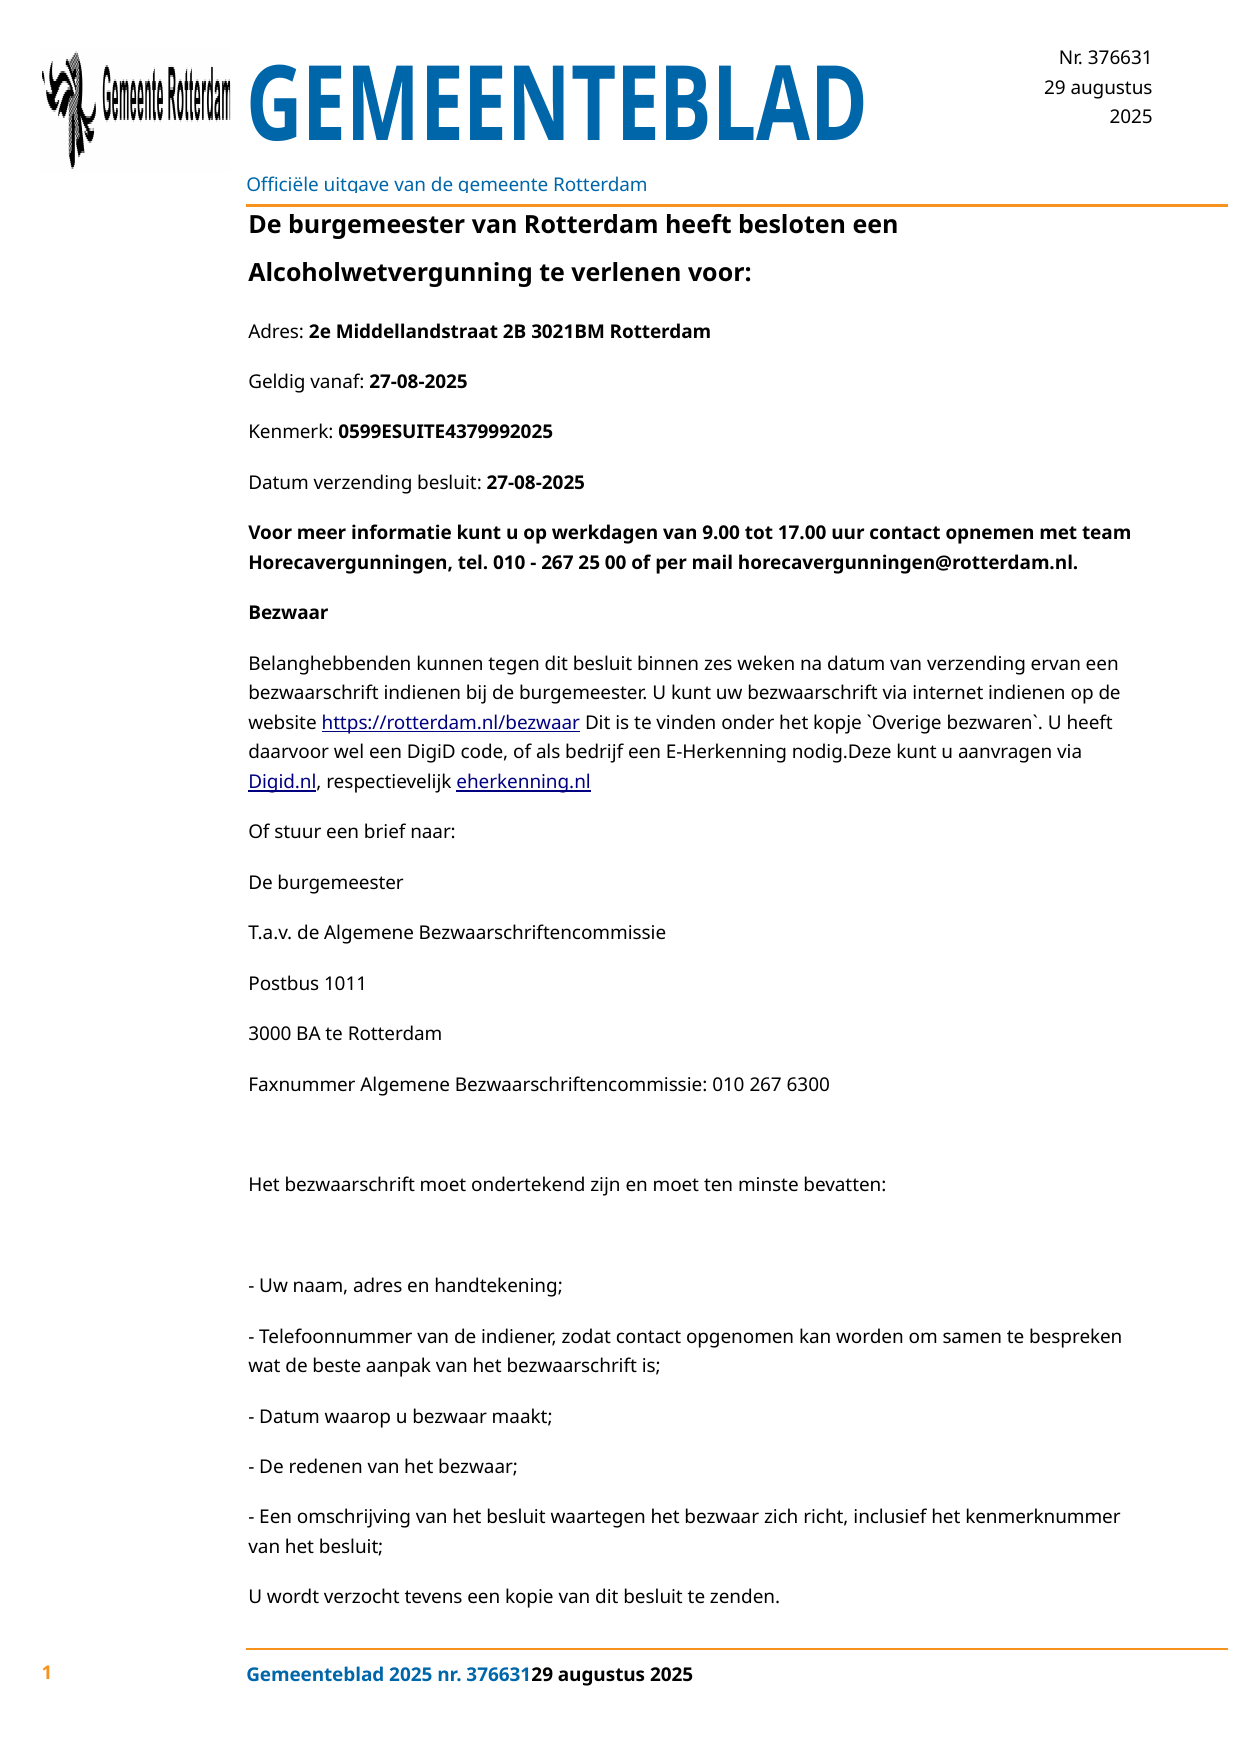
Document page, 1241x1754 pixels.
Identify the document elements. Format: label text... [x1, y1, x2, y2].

text - Datum waarop u bezwaar maakt; [248, 1403, 1152, 1429]
text U wordt verzocht tevens een kopie van dit besluit te zenden. [248, 1584, 1152, 1609]
text T.a.v. de Algemene Bezwaarschriftencommissie [248, 919, 1152, 945]
text Kenmerk: 0599ESUITE4379992025 [248, 419, 1152, 444]
text - Telefoonnummer van de indiener, zodat contact opgenomen kan worden om samen te bespreken wat de beste aanpak van het bezwaarschrift is; [248, 1323, 1152, 1378]
text Postbus 1011 [248, 970, 1152, 996]
text Bezwaar [248, 599, 1152, 625]
text Adres: 2e Middellandstraat 2B 3021BM Rotterdam [248, 318, 1152, 344]
text - Uw naam, adres en handtekening; [248, 1272, 1152, 1298]
text Voor meer informatie kunt u op werkdagen van 9.00 tot 17.00 uur contact opnemen met team Horecavergunningen, tel. 010 - 267 25 00 of per mail horecavergunningen@rotterdam.nl. [248, 519, 1152, 575]
text Faxnummer Algemene Bezwaarschriftencommissie: 010 267 6300 [248, 1071, 1152, 1097]
text - De redenen van het bezwaar; [248, 1453, 1152, 1479]
picture [41, 47, 231, 172]
text - Een omschrijving van het besluit waartegen het bezwaar zich richt, inclusief het kenmerknummer van het besluit; [248, 1504, 1152, 1559]
text De burgemeester [248, 869, 1152, 895]
text 3000 BA te Rotterdam [248, 1020, 1152, 1046]
text Het bezwaarschrift moet ondertekend zijn en moet ten minste bevatten: [248, 1172, 1152, 1197]
text Of stuur een brief naar: [248, 819, 1152, 844]
text De burgemeester van Rotterdam heeft besloten een Alcoholwetvergunning te verlenen voor: [248, 207, 1152, 288]
text Datum verzending besluit: 27-08-2025 [248, 469, 1152, 495]
text Geldig vanaf: 27-08-2025 [248, 368, 1152, 394]
text Belanghebbenden kunnen tegen dit besluit binnen zes weken na datum van verzending ervan een bezwaarschrift indienen bij de burgemeester. U kunt uw bezwaarschrift via internet indienen op de website https://rotterdam.nl/bezwaar Dit is te vinden onder het kopje `Overige bezwaren`. U heeft daarvoor wel een DigiD code, of als bedrijf een E-Herkenning nodig.Deze kunt u aanvragen via Digid.nl, respectievelijk eherkenning.nl [248, 650, 1152, 794]
